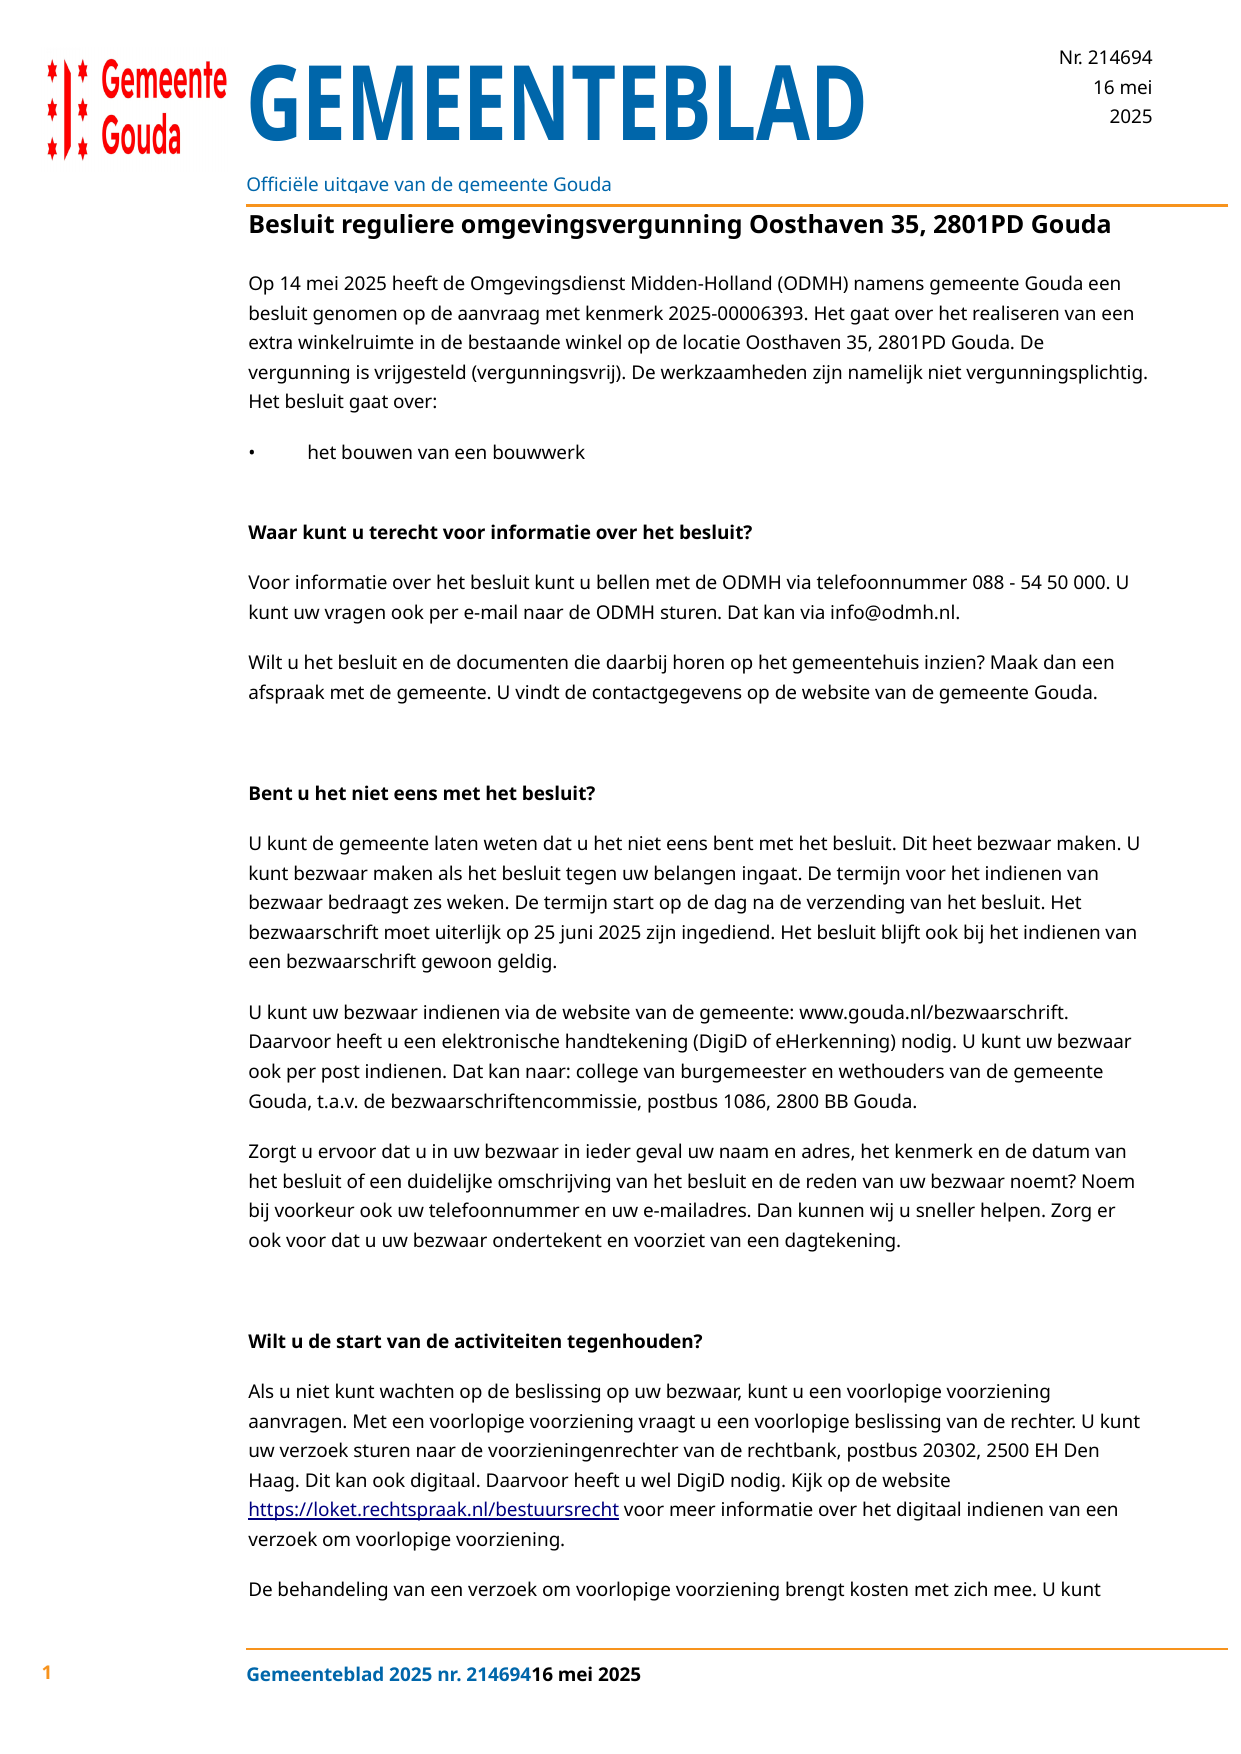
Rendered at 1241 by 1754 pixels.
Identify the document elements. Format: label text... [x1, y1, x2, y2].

text Op 14 mei 2025 heeft de Omgevingsdienst Midden-Holland (ODMH) namens gemeente Gouda een besluit genomen op de aanvraag met kenmerk 2025-00006393. Het gaat over het realiseren van een extra winkelruimte in de bestaande winkel op de locatie Oosthaven 35, 2801PD Gouda. De vergunning is vrijgesteld (vergunningsvrij). De werkzaamheden zijn namelijk niet vergunningsplichtig. Het besluit gaat over: [248, 270, 1152, 414]
text De behandeling van een verzoek om voorlopige voorziening brengt kosten met zich mee. U kunt [248, 1577, 1152, 1602]
text Zorgt u ervoor dat u in uw bezwaar in ieder geval uw naam en adres, het kenmerk en de datum van het besluit of een duidelijke omschrijving van het besluit en de reden van uw bezwaar noemt? Noem bij voorkeur ook uw telefoonnummer en uw e-mailadres. Dan kunnen wij u sneller helpen. Zorg er ook voor dat u uw bezwaar ondertekent en voorziet van een dagtekening. [248, 1138, 1152, 1253]
text Wilt u de start van de activiteiten tegenhouden? [248, 1328, 1152, 1353]
text Als u niet kunt wachten op de beslissing op uw bezwaar, kunt u een voorlopige voorziening aanvragen. Met een voorlopige voorziening vraagt u een voorlopige beslissing van de rechter. U kunt uw verzoek sturen naar de voorzieningenrechter van de rechtbank, postbus 20302, 2500 EH Den Haag. Dit kan ook digitaal. Daarvoor heeft u wel DigiD nodig. Kijk op de website https://loket.rechtspraak.nl/bestuursrecht voor meer informatie over het digitaal indienen van een verzoek om voorlopige voorziening. [248, 1378, 1152, 1552]
text Waar kunt u terecht voor informatie over het besluit? [248, 519, 1152, 545]
text U kunt de gemeente laten weten dat u het niet eens bent met het besluit. Dit heet bezwaar maken. U kunt bezwaar maken als het besluit tegen uw belangen ingaat. De termijn voor het indienen van bezwaar bedraagt zes weken. De termijn start op de dag na de verzending van het besluit. Het bezwaarschrift moet uiterlijk op 25 juni 2025 zijn ingediend. Het besluit blijft ook bij het indienen van een bezwaarschrift gewoon geldig. [248, 830, 1152, 974]
text Voor informatie over het besluit kunt u bellen met de ODMH via telefoonnummer 088 - 54 50 000. U kunt uw vragen ook per e-mail naar de ODMH sturen. Dat kan via info@odmh.nl. [248, 569, 1152, 625]
text U kunt uw bezwaar indienen via de website van de gemeente: www.gouda.nl/bezwaarschrift. Daarvoor heeft u een elektronische handtekening (DigiD of eHerkenning) nodig. U kunt uw bezwaar ook per post indienen. Dat kan naar: college van burgemeester en wethouders van de gemeente Gouda, t.a.v. de bezwaarschriftencommissie, postbus 1086, 2800 BB Gouda. [248, 999, 1152, 1113]
text Besluit reguliere omgevingsvergunning Oosthaven 35, 2801PD Gouda [248, 207, 1152, 241]
text Wilt u het besluit en de documenten die daarbij horen op het gemeentehuis inzien? Maak dan een afspraak met de gemeente. U vindt de contactgegevens op de website van de gemeente Gouda. [248, 649, 1152, 705]
list het bouwen van een bouwwerk [248, 439, 1152, 465]
text Bent u het niet eens met het besluit? [248, 780, 1152, 806]
picture [41, 47, 231, 172]
